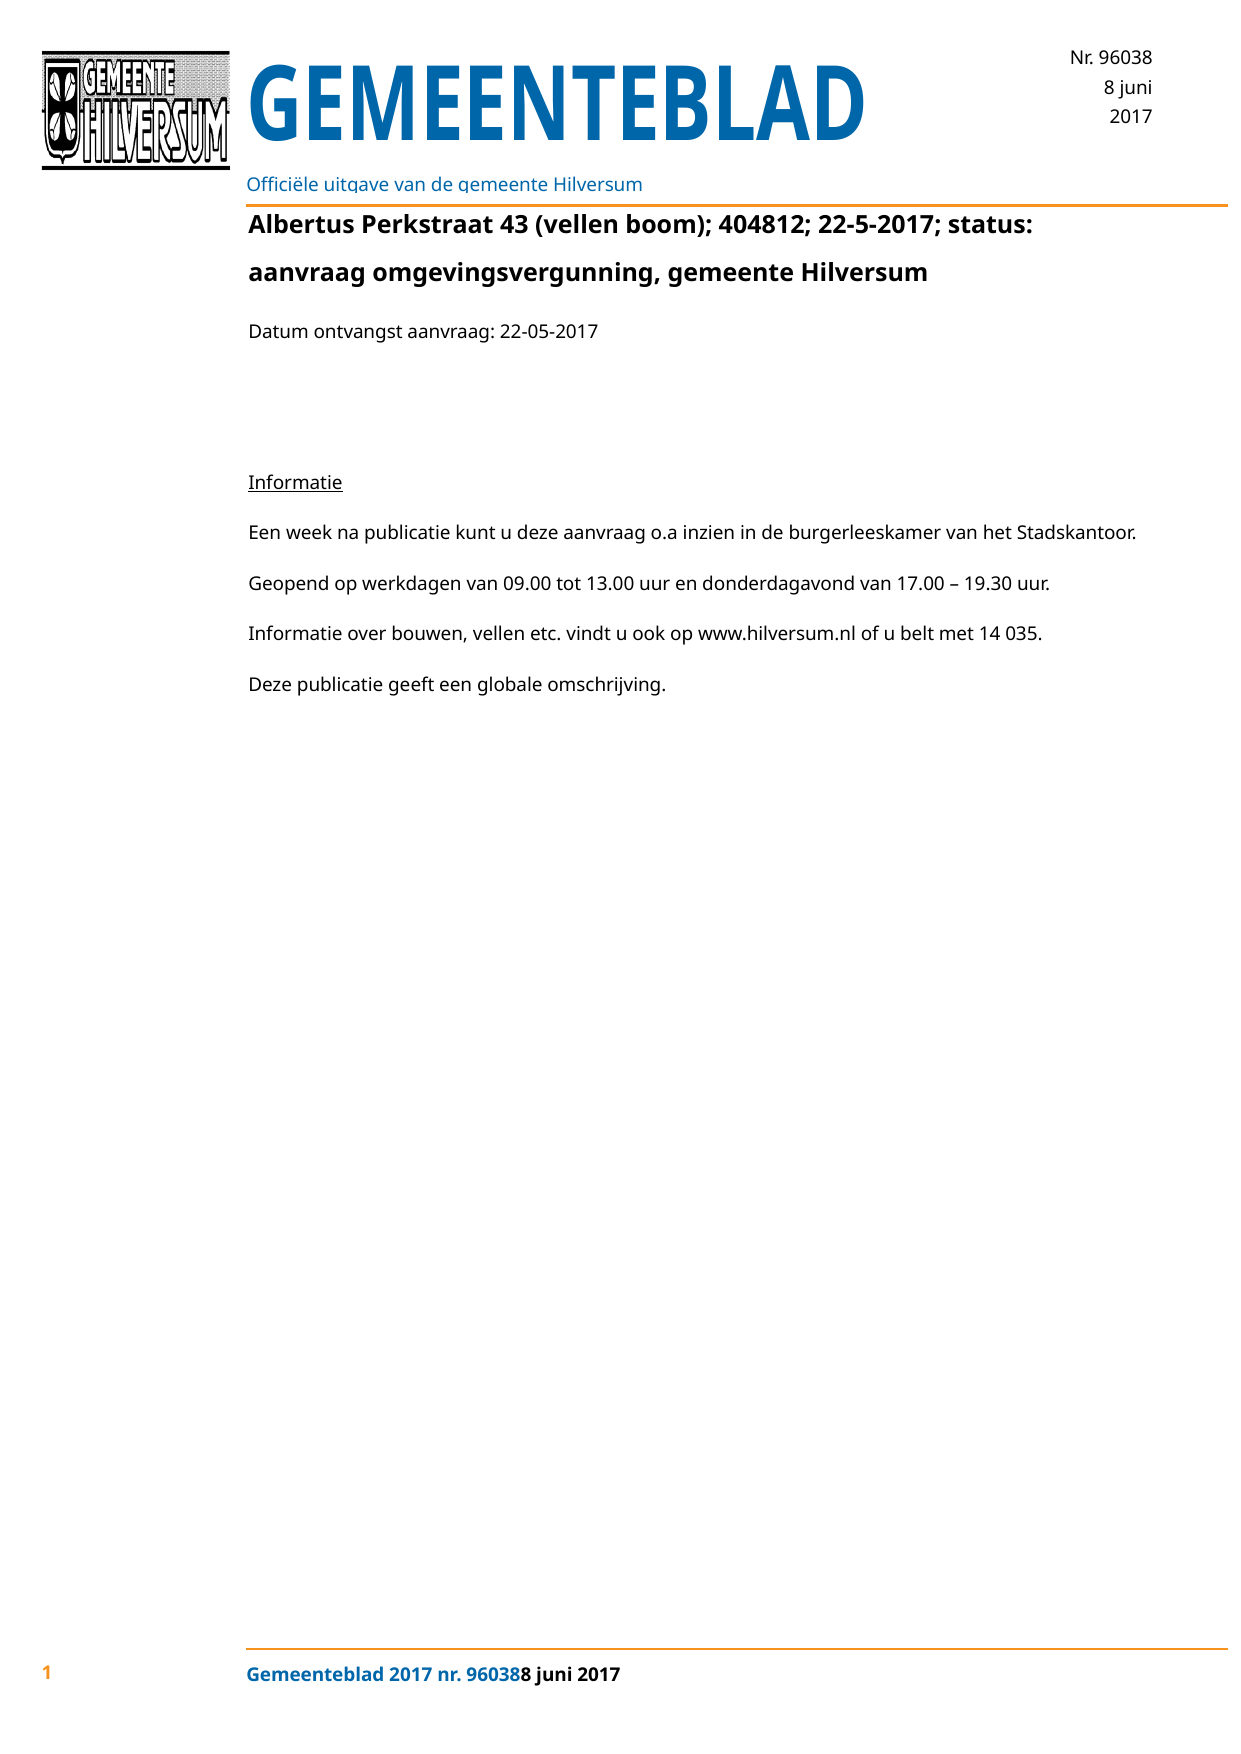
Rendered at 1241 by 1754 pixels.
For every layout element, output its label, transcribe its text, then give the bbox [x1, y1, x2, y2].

text Albertus Perkstraat 43 (vellen boom); 404812; 22-5-2017; status: aanvraag omgevingsvergunning, gemeente Hilversum [248, 207, 1152, 288]
text Informatie over bouwen, vellen etc. vindt u ook op www.hilversum.nl of u belt met 14 035. [248, 620, 1152, 646]
text Een week na publicatie kunt u deze aanvraag o.a inzien in de burgerleeskamer van het Stadskantoor. [248, 519, 1152, 545]
text Geopend op werkdagen van 09.00 tot 13.00 uur en donderdagavond van 17.00 – 19.30 uur. [248, 570, 1152, 596]
picture [41, 47, 231, 172]
text Informatie [248, 469, 1152, 495]
text Datum ontvangst aanvraag: 22-05-2017 [248, 318, 1152, 344]
text Deze publicatie geeft een globale omschrijving. [248, 671, 1152, 697]
